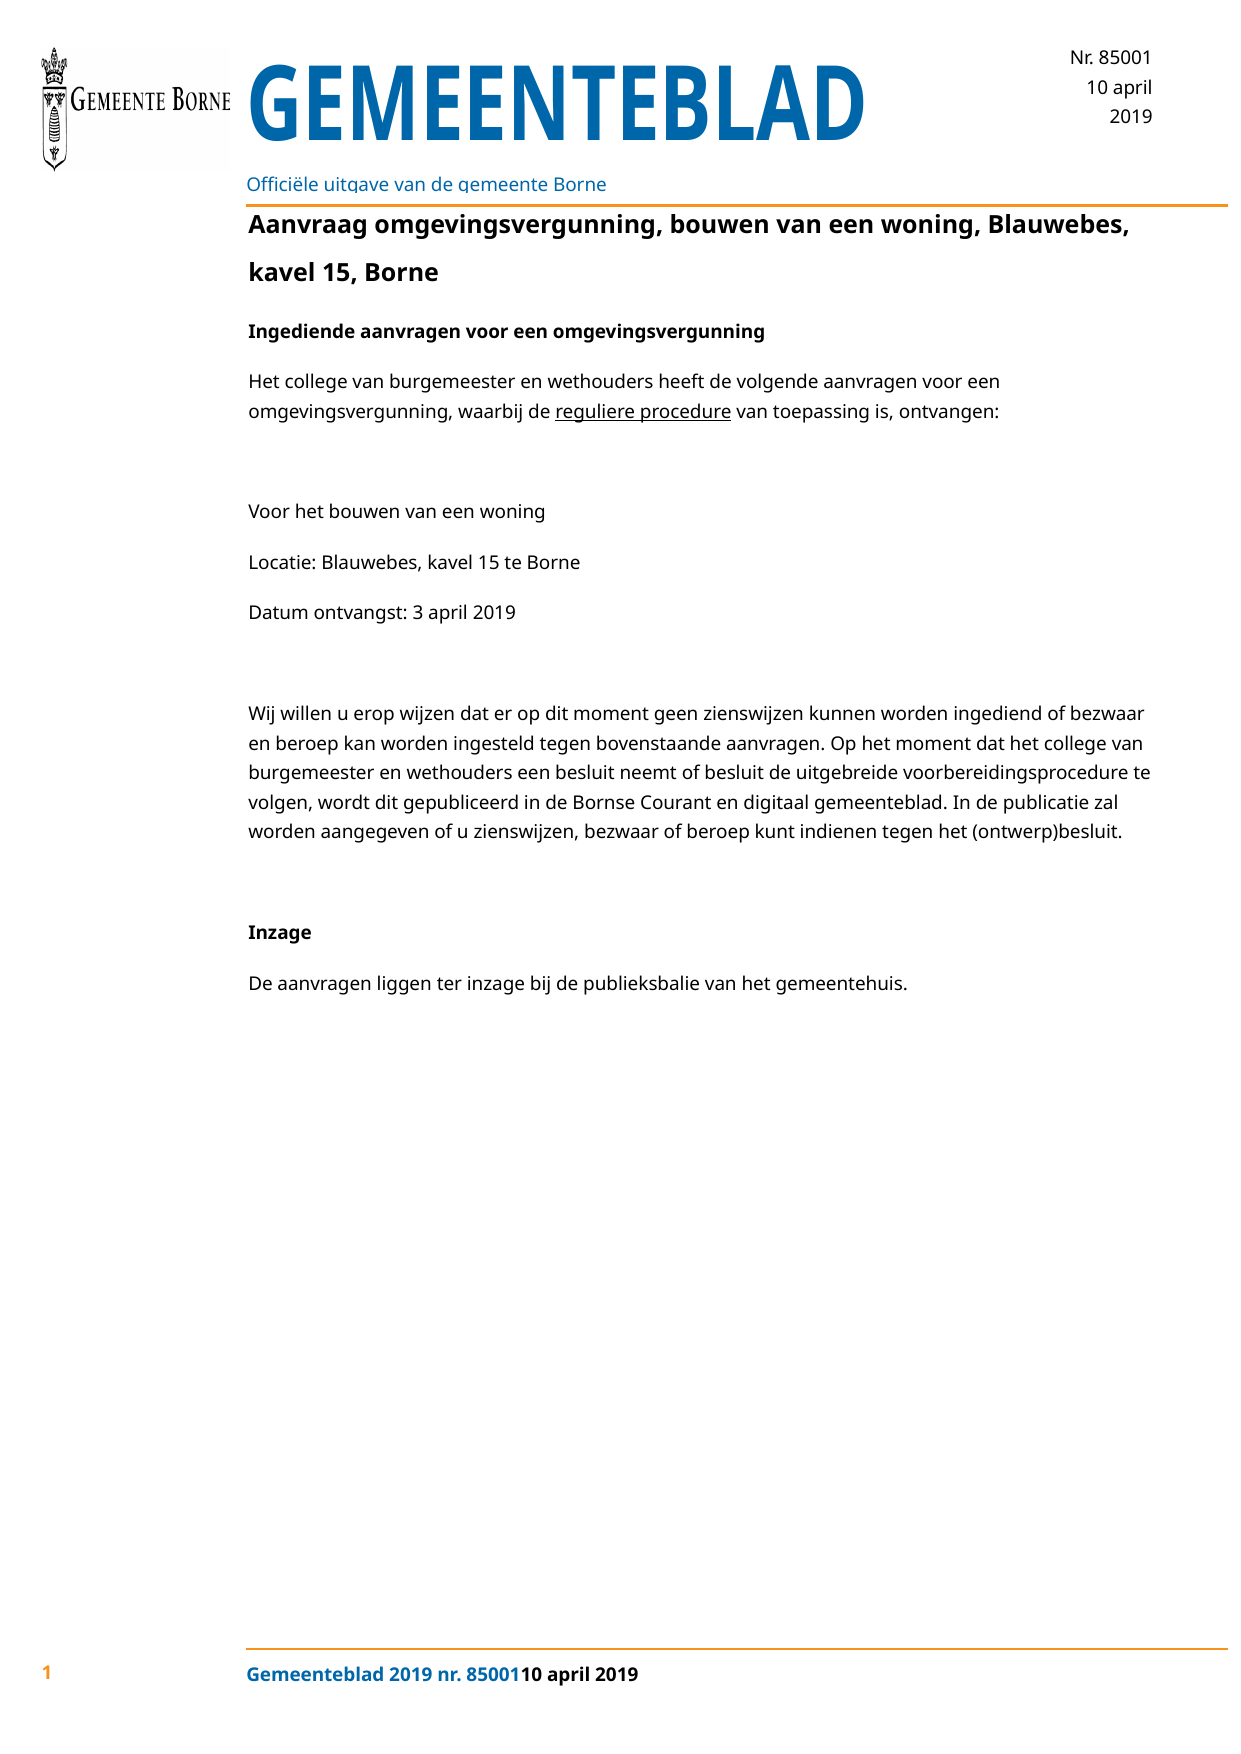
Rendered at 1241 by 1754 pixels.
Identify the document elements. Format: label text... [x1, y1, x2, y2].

text Aanvraag omgevingsvergunning, bouwen van een woning, Blauwebes, kavel 15, Borne [248, 207, 1152, 288]
text Wij willen u erop wijzen dat er op dit moment geen zienswijzen kunnen worden ingediend of bezwaar en beroep kan worden ingesteld tegen bovenstaande aanvragen. Op het moment dat het college van burgemeester en wethouders een besluit neemt of besluit de uitgebreide voorbereidingsprocedure te volgen, wordt dit gepubliceerd in de Bornse Courant en digitaal gemeenteblad. In de publicatie zal worden aangegeven of u zienswijzen, bezwaar of beroep kunt indienen tegen het (ontwerp)besluit. [248, 700, 1152, 844]
text Ingediende aanvragen voor een omgevingsvergunning [248, 318, 1152, 344]
text Datum ontvangst: 3 april 2019 [248, 599, 1152, 625]
text Locatie: Blauwebes, kavel 15 te Borne [248, 549, 1152, 575]
text Inzage [248, 919, 1152, 945]
picture [41, 47, 231, 172]
text Het college van burgemeester en wethouders heeft de volgende aanvragen voor een omgevingsvergunning, waarbij de reguliere procedure van toepassing is, ontvangen: [248, 368, 1152, 424]
text De aanvragen liggen ter inzage bij de publieksbalie van het gemeentehuis. [248, 970, 1152, 996]
text Voor het bouwen van een woning [248, 499, 1152, 524]
